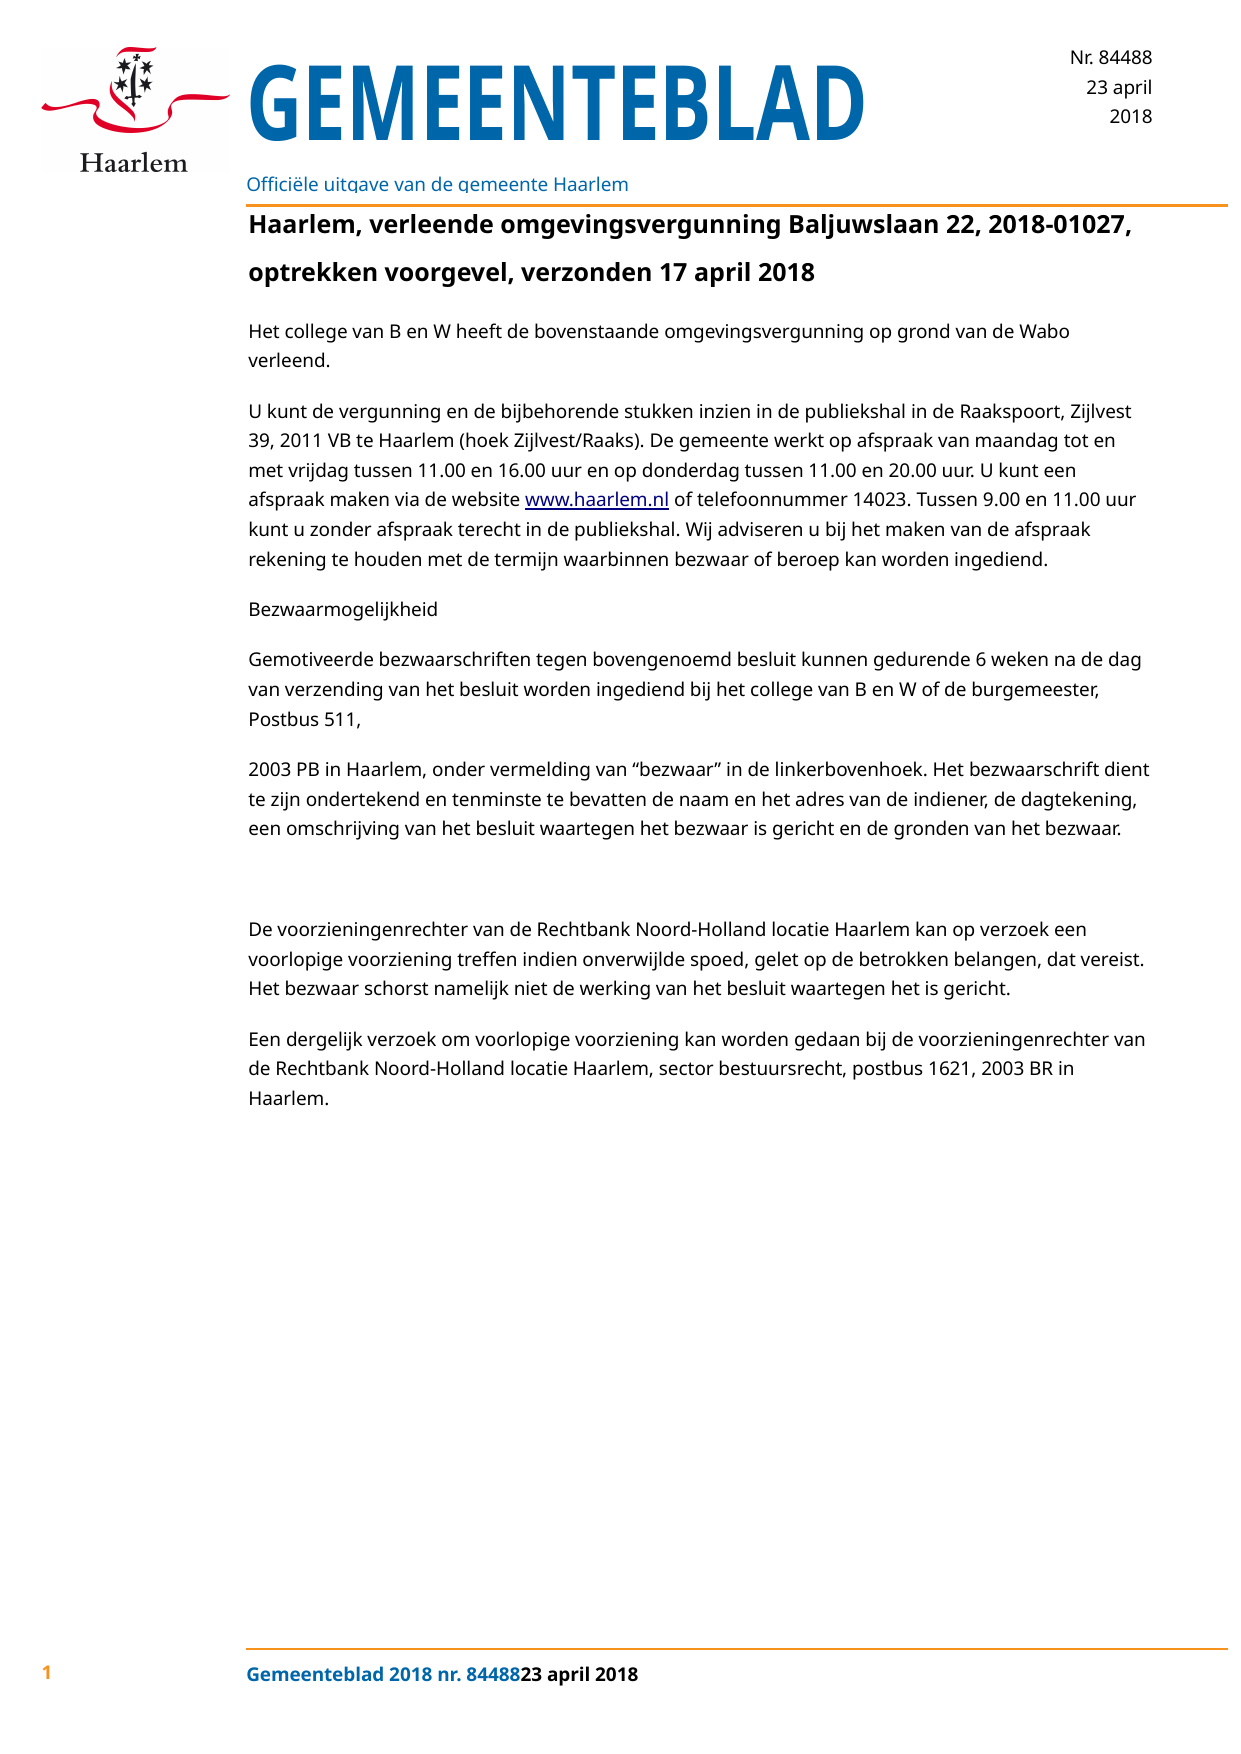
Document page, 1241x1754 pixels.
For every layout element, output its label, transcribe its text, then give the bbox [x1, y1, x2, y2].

text Bezwaarmogelijkheid [248, 596, 1152, 622]
picture [41, 47, 231, 172]
text 2003 PB in Haarlem, onder vermelding van “bezwaar” in de linkerbovenhoek. Het bezwaarschrift dient te zijn ondertekend en tenminste te bevatten de naam en het adres van de indiener, de dagtekening, een omschrijving van het besluit waartegen het bezwaar is gericht en de gronden van het bezwaar. [248, 756, 1152, 841]
text Een dergelijk verzoek om voorlopige voorziening kan worden gedaan bij de voorzieningenrechter van de Rechtbank Noord-Holland locatie Haarlem, sector bestuursrecht, postbus 1621, 2003 BR in Haarlem. [248, 1026, 1152, 1111]
text De voorzieningenrechter van de Rechtbank Noord-Holland locatie Haarlem kan op verzoek een voorlopige voorziening treffen indien onverwijlde spoed, gelet op de betrokken belangen, dat vereist. Het bezwaar schorst namelijk niet de werking van het besluit waartegen het is gericht. [248, 916, 1152, 1001]
text Het college van B en W heeft de bovenstaande omgevingsvergunning op grond van de Wabo verleend. [248, 318, 1152, 373]
text Haarlem, verleende omgevingsvergunning Baljuwslaan 22, 2018-01027, optrekken voorgevel, verzonden 17 april 2018 [248, 207, 1152, 288]
text Gemotiveerde bezwaarschriften tegen bovengenoemd besluit kunnen gedurende 6 weken na de dag van verzending van het besluit worden ingediend bij het college van B en W of de burgemeester, Postbus 511, [248, 647, 1152, 732]
text U kunt de vergunning en de bijbehorende stukken inzien in de publiekshal in de Raakspoort, Zijlvest 39, 2011 VB te Haarlem (hoek Zijlvest/Raaks). De gemeente werkt op afspraak van maandag tot en met vrijdag tussen 11.00 en 16.00 uur en op donderdag tussen 11.00 en 20.00 uur. U kunt een afspraak maken via de website www.haarlem.nl of telefoonnummer 14023. Tussen 9.00 en 11.00 uur kunt u zonder afspraak terecht in de publiekshal. Wij adviseren u bij het maken van de afspraak rekening te houden met de termijn waarbinnen bezwaar of beroep kan worden ingediend. [248, 398, 1152, 572]
